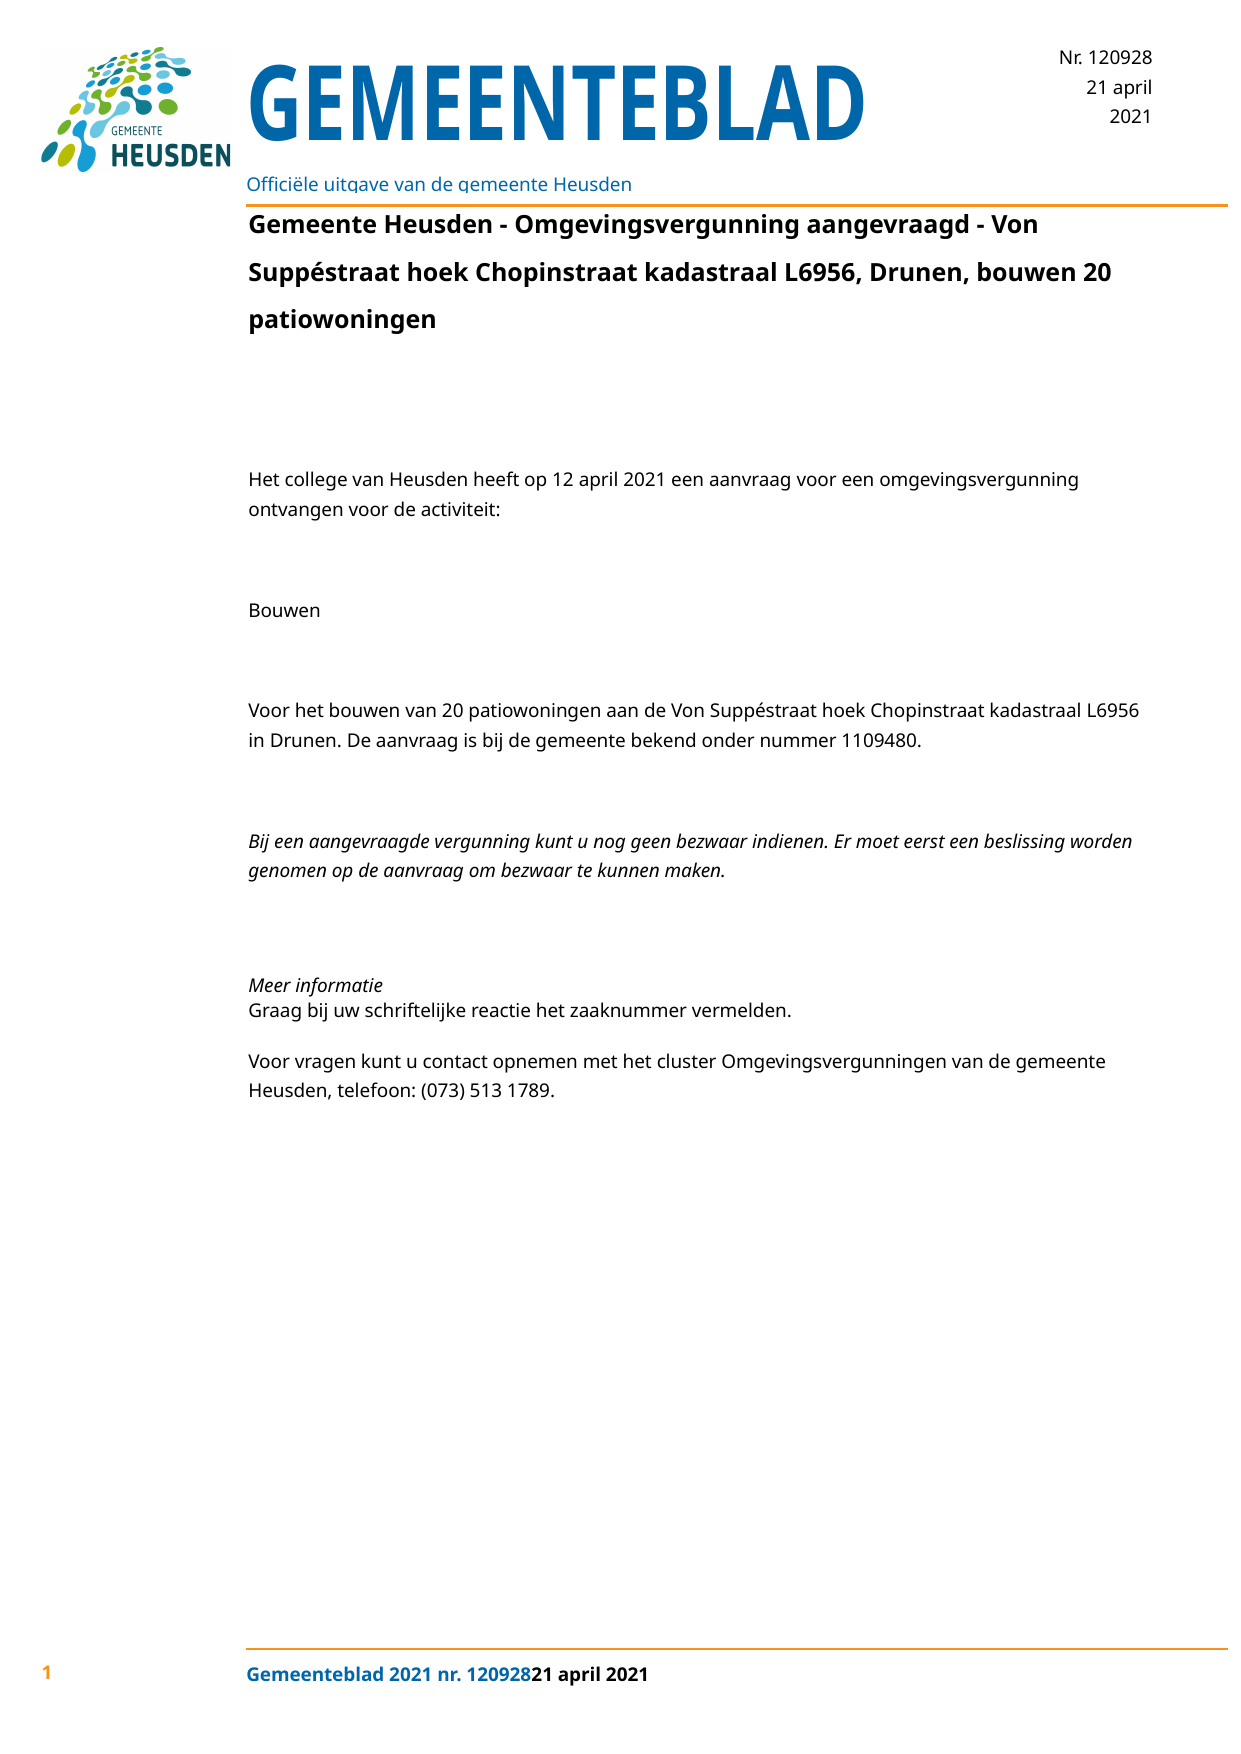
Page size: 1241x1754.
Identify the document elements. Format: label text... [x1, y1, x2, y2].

text Gemeente Heusden - Omgevingsvergunning aangevraagd - Von Suppéstraat hoek Chopinstraat kadastraal L6956, Drunen, bouwen 20 patiowoningen [248, 207, 1152, 336]
text Voor het bouwen van 20 patiowoningen aan de Von Suppéstraat hoek Chopinstraat kadastraal L6956 in Drunen. De aanvraag is bij de gemeente bekend onder nummer 1109480. [248, 698, 1152, 753]
picture [41, 47, 231, 172]
text Meer informatie [248, 972, 1152, 998]
text Graag bij uw schriftelijke reactie het zaaknummer vermelden. [248, 998, 1152, 1023]
text Het college van Heusden heeft op 12 april 2021 een aanvraag voor een omgevingsvergunning ontvangen voor de activiteit: [248, 466, 1152, 522]
text Bouwen [248, 597, 1152, 622]
text Voor vragen kunt u contact opnemen met het cluster Omgevingsvergunningen van de gemeente Heusden, telefoon: (073) 513 1789. [248, 1048, 1152, 1103]
text Bij een aangevraagde vergunning kunt u nog geen bezwaar indienen. Er moet eerst een beslissing worden genomen op de aanvraag om bezwaar te kunnen maken. [248, 828, 1152, 883]
